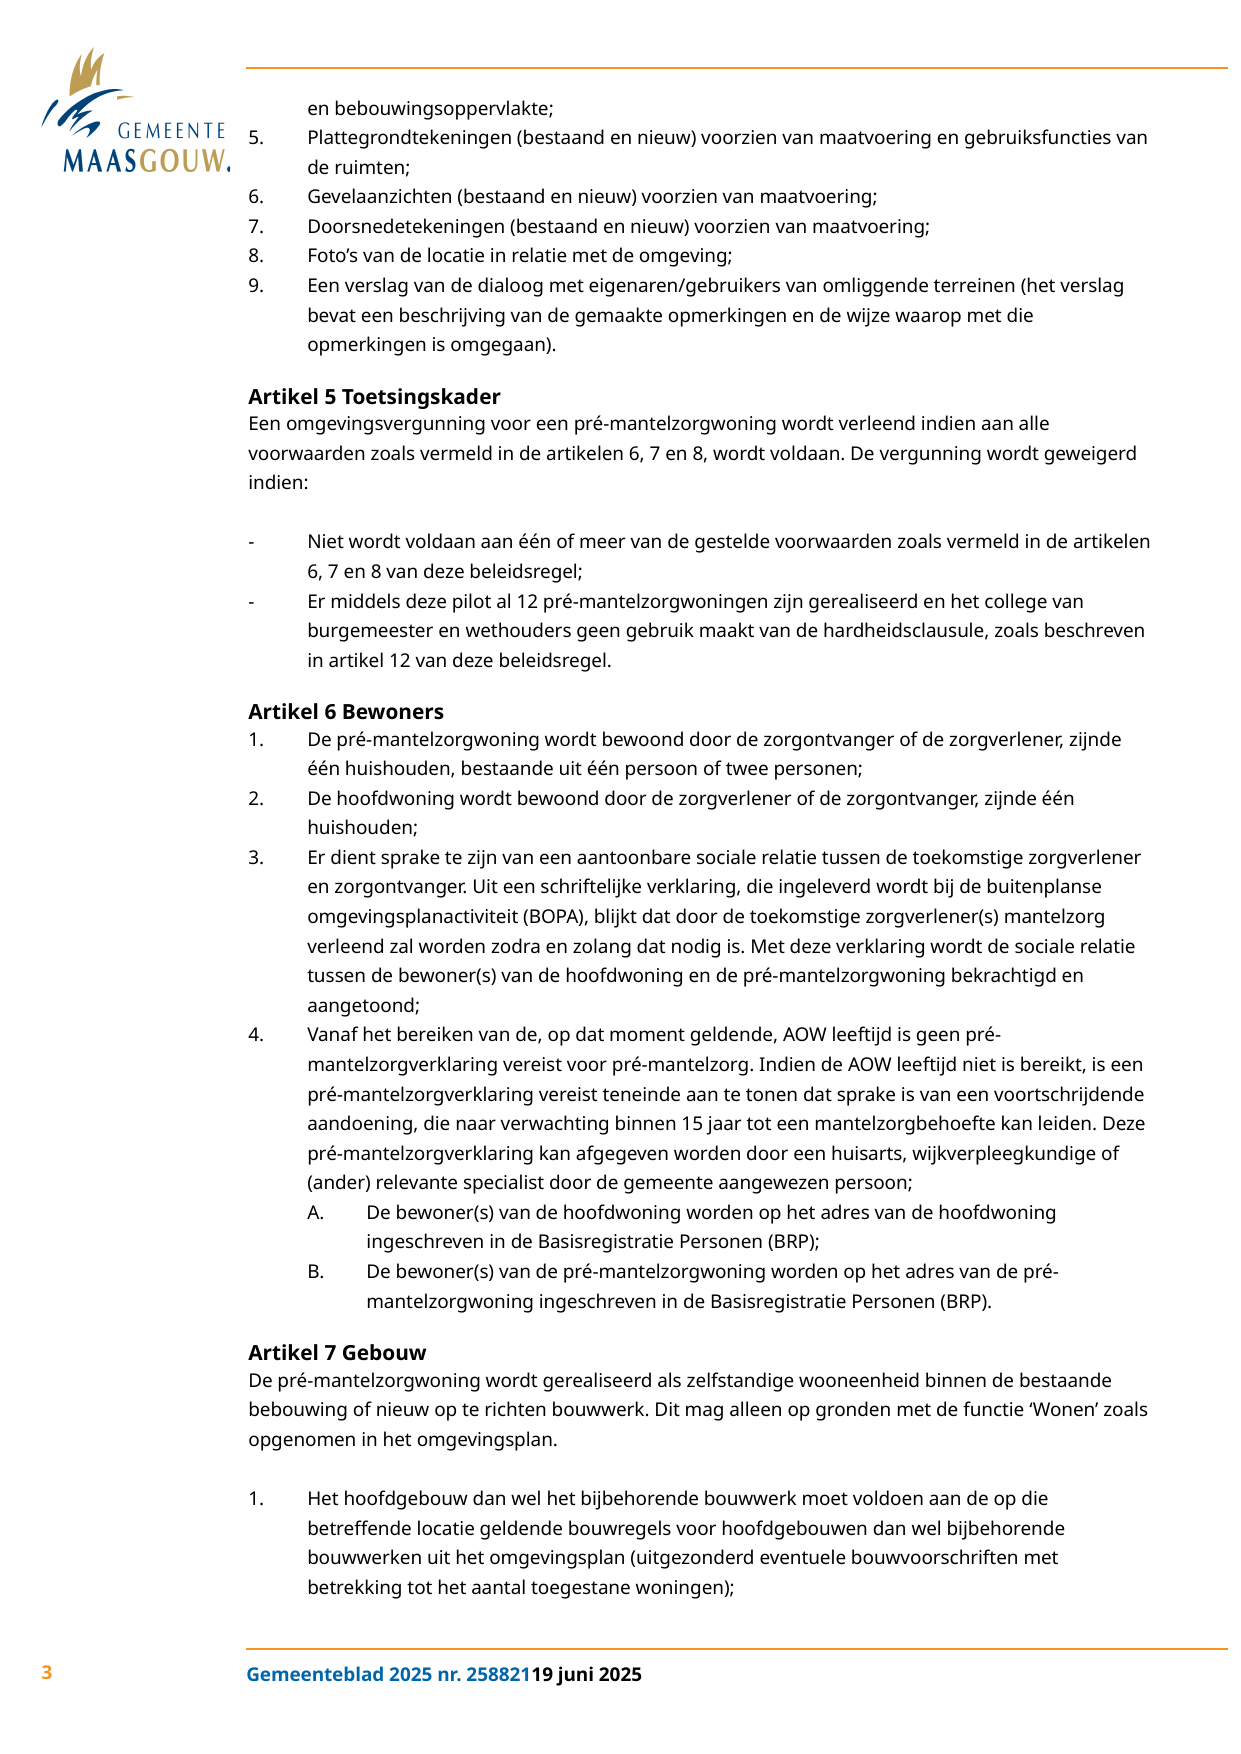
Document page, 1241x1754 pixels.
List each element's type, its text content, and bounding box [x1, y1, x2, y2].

list Er dient sprake te zijn van een aantoonbare sociale relatie tussen de toekomstige zorgverlener en zorgontvanger. Uit een schriftelijke verklaring, die ingeleverd wordt bij de buitenplanse omgevingsplanactiviteit (BOPA), blijkt dat door de toekomstige zorgverlener(s) mantelzorg verleend zal worden zodra en zolang dat nodig is. Met deze verklaring wordt de sociale relatie tussen de bewoner(s) van de hoofdwoning en de pré-mantelzorgwoning bekrachtigd en aangetoond; [248, 844, 1152, 1018]
text Artikel 7 Gebouw [248, 1338, 1152, 1367]
list De hoofdwoning wordt bewoond door de zorgverlener of de zorgontvanger, zijnde één huishouden; [248, 785, 1152, 840]
list Plattegrondtekeningen (bestaand en nieuw) voorzien van maatvoering en gebruiksfuncties van de ruimten; [248, 124, 1152, 180]
list Doorsnedetekeningen (bestaand en nieuw) voorzien van maatvoering; [248, 213, 1152, 239]
list De bewoner(s) van de hoofdwoning worden op het adres van de hoofdwoning ingeschreven in de Basisregistratie Personen (BRP); [307, 1199, 1152, 1254]
list Foto’s van de locatie in relatie met de omgeving; [248, 243, 1152, 268]
text Artikel 5 Toetsingskader [248, 382, 1152, 410]
list Het hoofdgebouw dan wel het bijbehorende bouwwerk moet voldoen aan de op die betreffende locatie geldende bouwregels voor hoofdgebouwen dan wel bijbehorende bouwwerken uit het omgevingsplan (uitgezonderd eventuele bouwvoorschriften met betrekking tot het aantal toegestane woningen); [248, 1485, 1152, 1599]
text Artikel 6 Bewoners [248, 697, 1152, 726]
list De bewoner(s) van de pré-mantelzorgwoning worden op het adres van de pré-mantelzorgwoning ingeschreven in de Basisregistratie Personen (BRP). [307, 1258, 1152, 1314]
text De pré-mantelzorgwoning wordt gerealiseerd als zelfstandige wooneenheid binnen de bestaande bebouwing of nieuw op te richten bouwwerk. Dit mag alleen op gronden met de functie ‘Wonen’ zoals opgenomen in het omgevingsplan. [248, 1367, 1152, 1452]
list De pré-mantelzorgwoning wordt bewoond door de zorgontvanger of de zorgverlener, zijnde één huishouden, bestaande uit één persoon of twee personen; [248, 726, 1152, 781]
list Gevelaanzichten (bestaand en nieuw) voorzien van maatvoering; [248, 183, 1152, 209]
list en bebouwingsoppervlakte; [248, 95, 1152, 121]
list Niet wordt voldaan aan één of meer van de gestelde voorwaarden zoals vermeld in de artikelen 6, 7 en 8 van deze beleidsregel; [248, 529, 1152, 584]
picture [41, 47, 231, 172]
list Vanaf het bereiken van de, op dat moment geldende, AOW leeftijd is geen pré-mantelzorgverklaring vereist voor pré-mantelzorg. Indien de AOW leeftijd niet is bereikt, is een pré-mantelzorgverklaring vereist teneinde aan te tonen dat sprake is van een voortschrijdende aandoening, die naar verwachting binnen 15 jaar tot een mantelzorgbehoefte kan leiden. Deze pré-mantelzorgverklaring kan afgegeven worden door een huisarts, wijkverpleegkundige of (ander) relevante specialist door de gemeente aangewezen persoon; [248, 1022, 1152, 1195]
text Een omgevingsvergunning voor een pré-mantelzorgwoning wordt verleend indien aan alle voorwaarden zoals vermeld in de artikelen 6, 7 en 8, wordt voldaan. De vergunning wordt geweigerd indien: [248, 410, 1152, 495]
list Een verslag van de dialoog met eigenaren/gebruikers van omliggende terreinen (het verslag bevat een beschrijving van de gemaakte opmerkingen en de wijze waarop met die opmerkingen is omgegaan). [248, 272, 1152, 357]
list Er middels deze pilot al 12 pré-mantelzorgwoningen zijn gerealiseerd en het college van burgemeester en wethouders geen gebruik maakt van de hardheidsclausule, zoals beschreven in artikel 12 van deze beleidsregel. [248, 588, 1152, 673]
